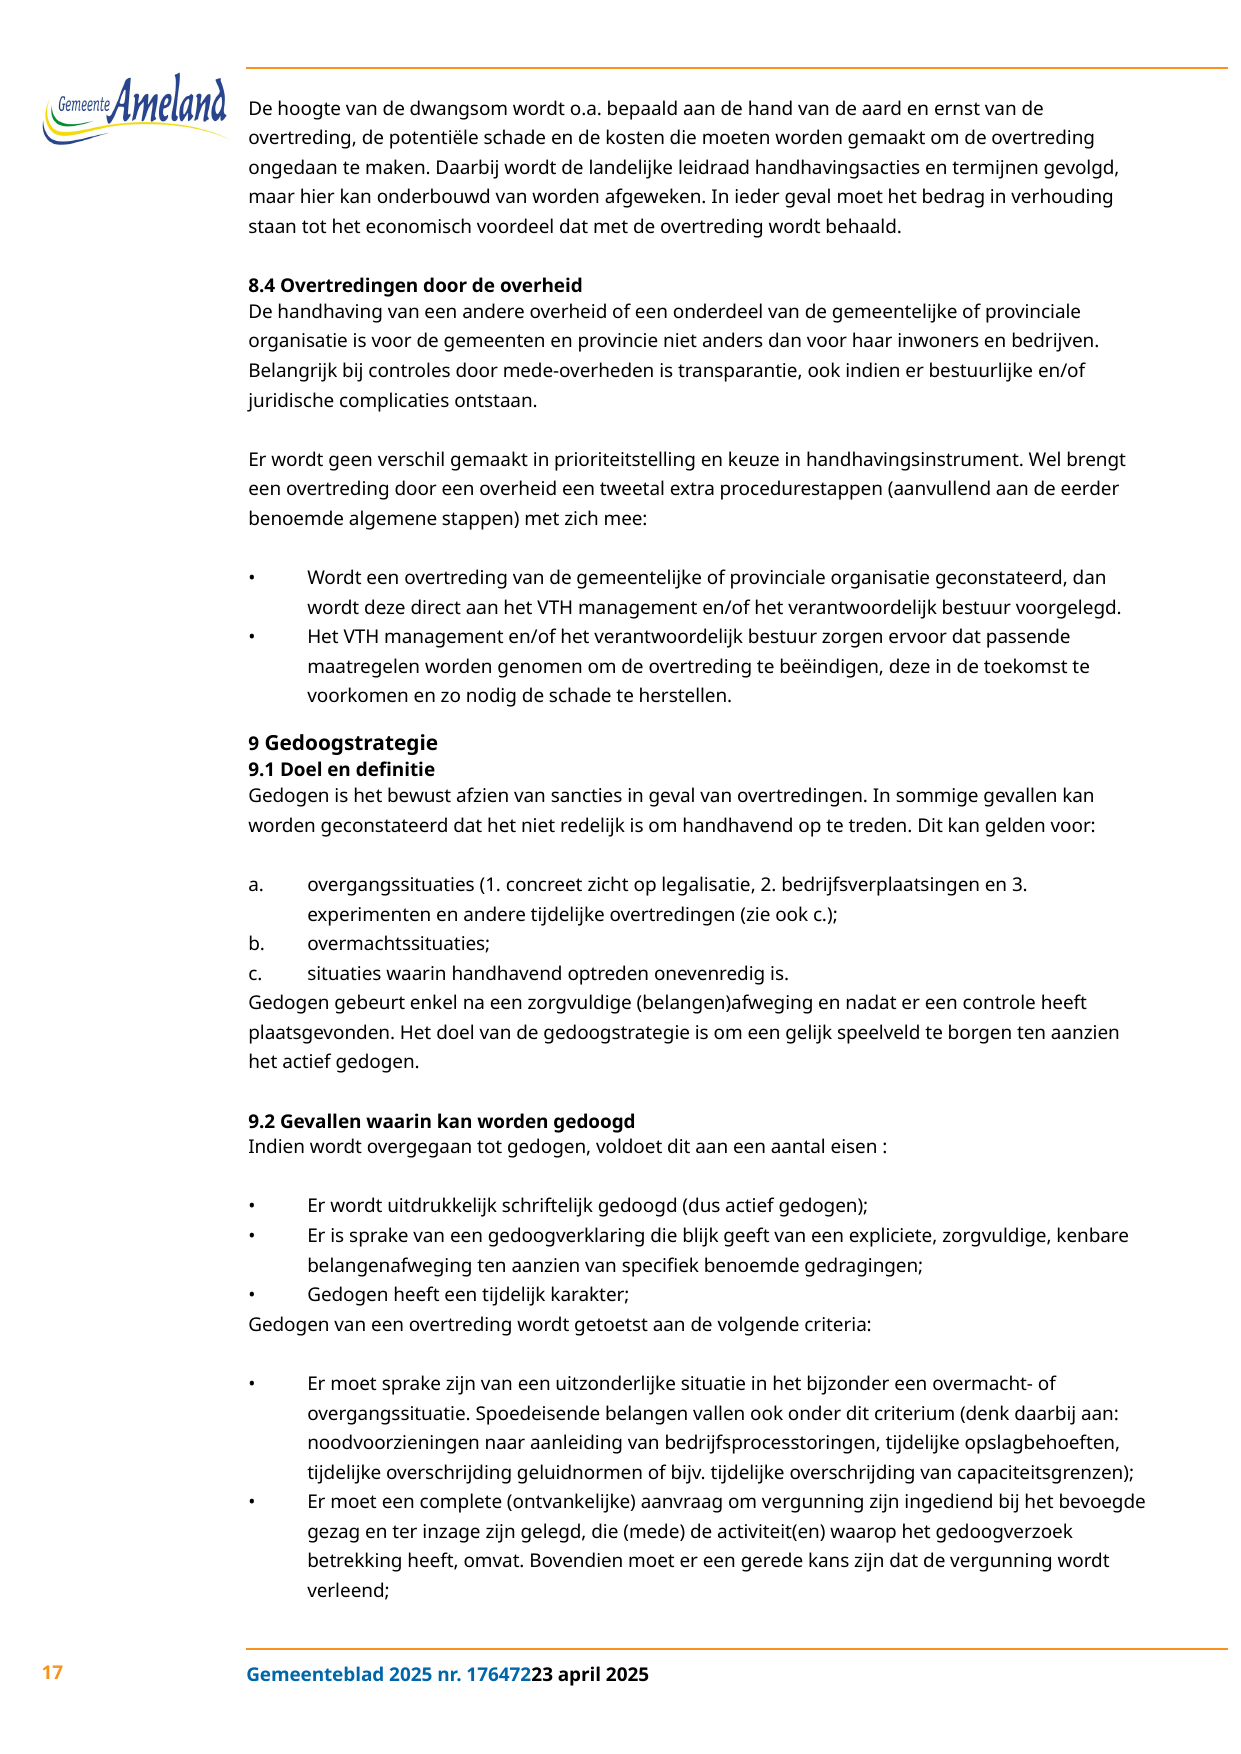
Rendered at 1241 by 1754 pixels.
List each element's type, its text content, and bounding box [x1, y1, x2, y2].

text 8.4 Overtredingen door de overheid [248, 272, 1152, 298]
picture [41, 47, 231, 172]
text De handhaving van een andere overheid of een onderdeel van de gemeentelijke of provinciale organisatie is voor de gemeenten en provincie niet anders dan voor haar inwoners en bedrijven. Belangrijk bij controles door mede-overheden is transparantie, ook indien er bestuurlijke en/of juridische complicaties ontstaan. [248, 298, 1152, 412]
list Gedogen heeft een tijdelijk karakter; [248, 1281, 1152, 1307]
text Gedogen is het bewust afzien van sancties in geval van overtredingen. In sommige gevallen kan worden geconstateerd dat het niet redelijk is om handhavend op te treden. Dit kan gelden voor: [248, 782, 1152, 838]
list Er moet sprake zijn van een uitzonderlijke situatie in het bijzonder een overmacht- of overgangssituatie. Spoedeisende belangen vallen ook onder dit criterium (denk daarbij aan: noodvoorzieningen naar aanleiding van bedrijfsprocesstoringen, tijdelijke opslagbehoeften, tijdelijke overschrijding geluidnormen of bijv. tijdelijke overschrijding van capaciteitsgrenzen); [248, 1370, 1152, 1485]
list overmachtssituaties; [248, 930, 1152, 956]
text 9.2 Gevallen waarin kan worden gedoogd [248, 1108, 1152, 1133]
list Wordt een overtreding van de gemeentelijke of provinciale organisatie geconstateerd, dan wordt deze direct aan het VTH management en/of het verantwoordelijk bestuur voorgelegd. [248, 564, 1152, 619]
text 9 Gedoogstrategie [248, 728, 1152, 757]
text Gedogen van een overtreding wordt getoetst aan de volgende criteria: [248, 1311, 1152, 1337]
list overgangssituaties (1. concreet zicht op legalisatie, 2. bedrijfsverplaatsingen en 3. experimenten en andere tijdelijke overtredingen (zie ook c.); [248, 871, 1152, 926]
text Indien wordt overgegaan tot gedogen, voldoet dit aan een aantal eisen : [248, 1133, 1152, 1159]
list Er wordt uitdrukkelijk schriftelijk gedoogd (dus actief gedogen); [248, 1193, 1152, 1218]
list situaties waarin handhavend optreden onevenredig is. [248, 960, 1152, 986]
text De hoogte van de dwangsom wordt o.a. bepaald aan de hand van de aard en ernst van de overtreding, de potentiële schade en de kosten die moeten worden gemaakt om de overtreding ongedaan te maken. Daarbij wordt de landelijke leidraad handhavingsacties en termijnen gevolgd, maar hier kan onderbouwd van worden afgeweken. In ieder geval moet het bedrag in verhouding staan tot het economisch voordeel dat met de overtreding wordt behaald. [248, 95, 1152, 239]
list Er moet een complete (ontvankelijke) aanvraag om vergunning zijn ingediend bij het bevoegde gezag en ter inzage zijn gelegd, die (mede) de activiteit(en) waarop het gedoogverzoek betrekking heeft, omvat. Bovendien moet er een gerede kans zijn dat de vergunning wordt verleend; [248, 1488, 1152, 1603]
text Er wordt geen verschil gemaakt in prioriteitstelling en keuze in handhavingsinstrument. Wel brengt een overtreding door een overheid een tweetal extra procedurestappen (aanvullend aan de eerder benoemde algemene stappen) met zich mee: [248, 446, 1152, 531]
list Het VTH management en/of het verantwoordelijk bestuur zorgen ervoor dat passende maatregelen worden genomen om de overtreding te beëindigen, deze in de toekomst te voorkomen en zo nodig de schade te herstellen. [248, 623, 1152, 708]
list Er is sprake van een gedoogverklaring die blijk geeft van een expliciete, zorgvuldige, kenbare belangenafweging ten aanzien van specifiek benoemde gedragingen; [248, 1222, 1152, 1278]
text Gedogen gebeurt enkel na een zorgvuldige (belangen)afweging en nadat er een controle heeft plaatsgevonden. Het doel van de gedoogstrategie is om een gelijk speelveld te borgen ten aanzien het actief gedogen. [248, 989, 1152, 1074]
text 9.1 Doel en definitie [248, 757, 1152, 782]
